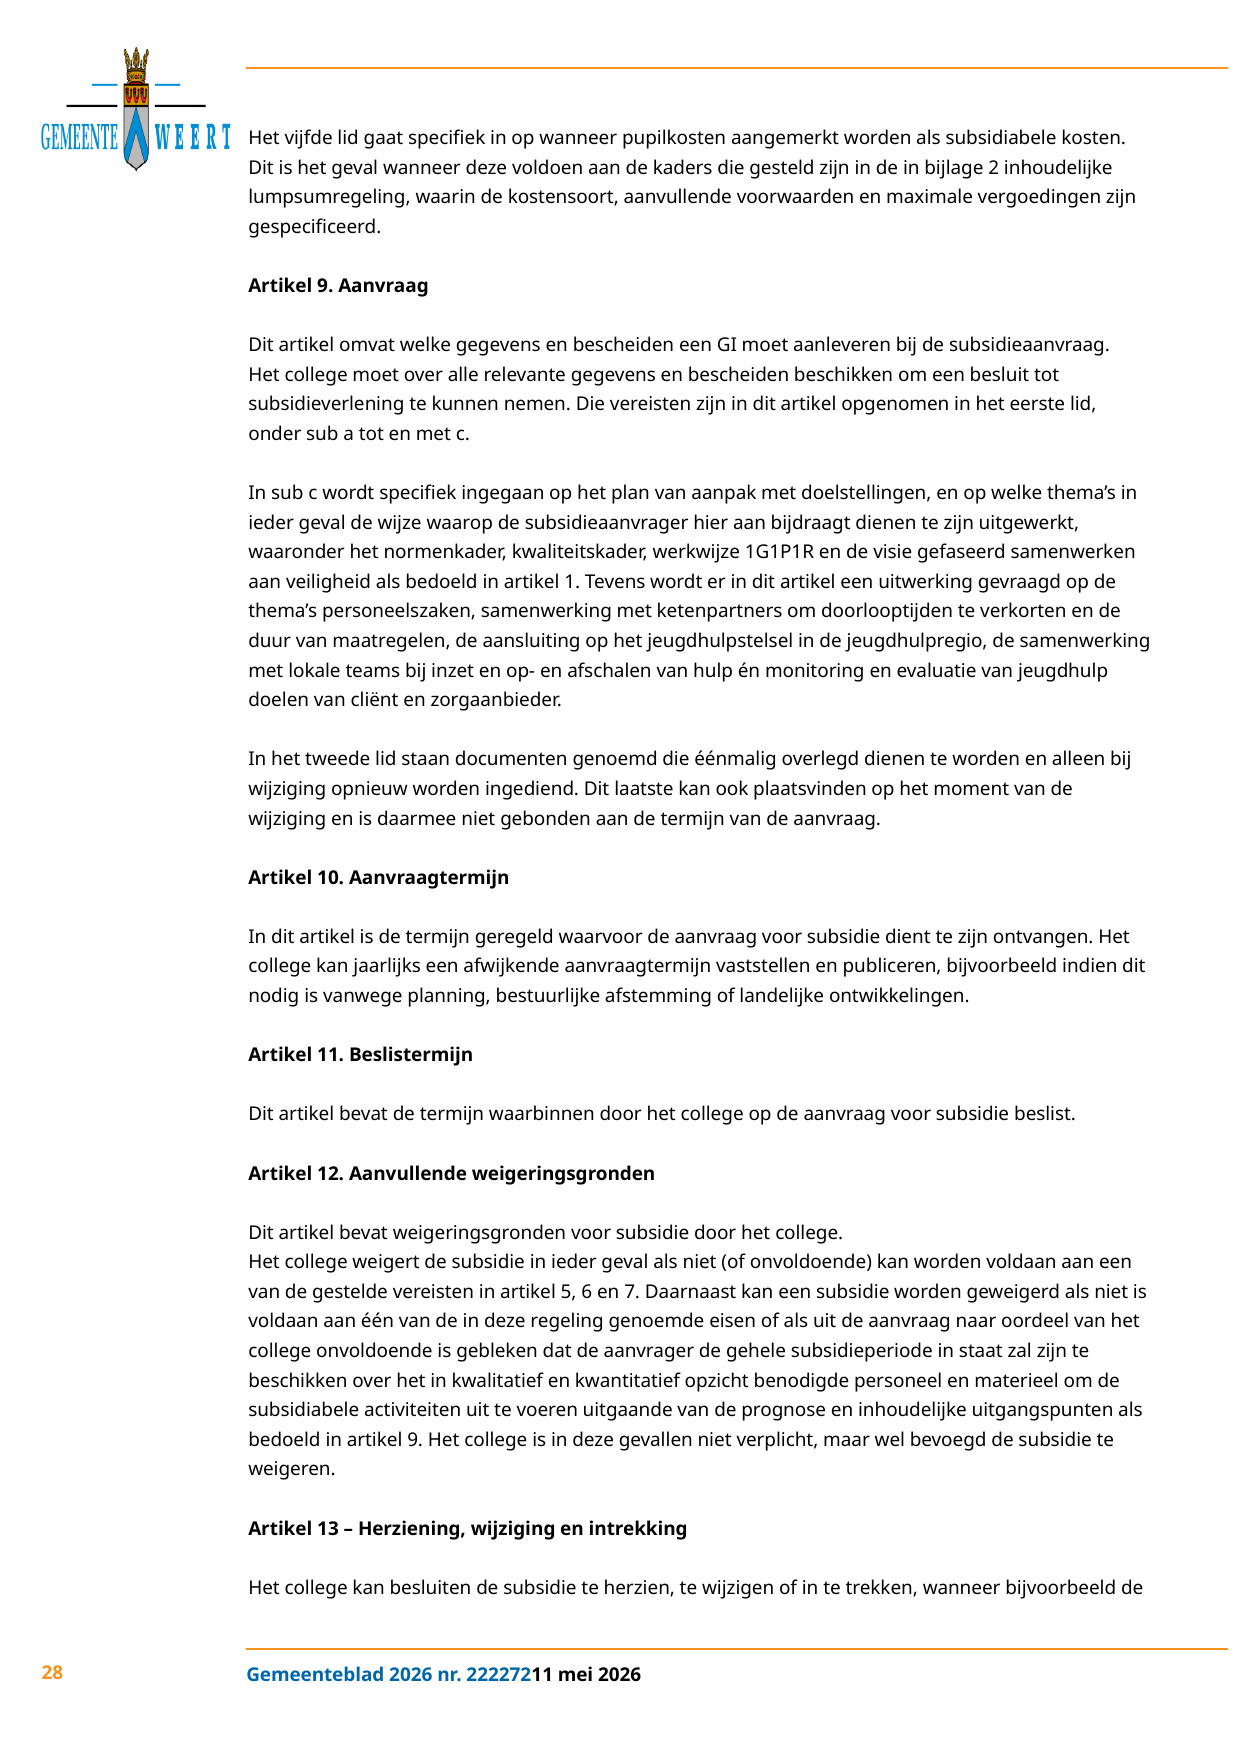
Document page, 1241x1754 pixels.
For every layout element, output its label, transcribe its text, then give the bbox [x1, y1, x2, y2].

text In dit artikel is de termijn geregeld waarvoor de aanvraag voor subsidie dient te zijn ontvangen. Het college kan jaarlijks een afwijkende aanvraagtermijn vaststellen en publiceren, bijvoorbeeld indien dit nodig is vanwege planning, bestuurlijke afstemming of landelijke ontwikkelingen. [248, 923, 1152, 1008]
text Dit artikel omvat welke gegevens en bescheiden een GI moet aanleveren bij de subsidieaanvraag. [248, 331, 1152, 357]
text Artikel 12. Aanvullende weigeringsgronden [248, 1160, 1152, 1186]
text Artikel 11. Beslistermijn [248, 1041, 1152, 1067]
text Het college moet over alle relevante gegevens en bescheiden beschikken om een besluit tot subsidieverlening te kunnen nemen. Die vereisten zijn in dit artikel opgenomen in het eerste lid, onder sub a tot en met c. [248, 361, 1152, 446]
text Het vijfde lid gaat specifiek in op wanneer pupilkosten aangemerkt worden als subsidiabele kosten. Dit is het geval wanneer deze voldoen aan de kaders die gesteld zijn in de in bijlage 2 inhoudelijke lumpsumregeling, waarin de kostensoort, aanvullende voorwaarden en maximale vergoedingen zijn gespecificeerd. [248, 124, 1152, 239]
text In sub c wordt specifiek ingegaan op het plan van aanpak met doelstellingen, en op welke thema’s in ieder geval de wijze waarop de subsidieaanvrager hier aan bijdraagt dienen te zijn uitgewerkt, waaronder het normenkader, kwaliteitskader, werkwijze 1G1P1R en de visie gefaseerd samenwerken aan veiligheid als bedoeld in artikel 1. Tevens wordt er in dit artikel een uitwerking gevraagd op de thema’s personeelszaken, samenwerking met ketenpartners om doorlooptijden te verkorten en de duur van maatregelen, de aansluiting op het jeugdhulpstelsel in de jeugdhulpregio, de samenwerking met lokale teams bij inzet en op- en afschalen van hulp én monitoring en evaluatie van jeugdhulp doelen van cliënt en zorgaanbieder. [248, 479, 1152, 712]
text Artikel 13 – Herziening, wijziging en intrekking [248, 1515, 1152, 1541]
text Dit artikel bevat weigeringsgronden voor subsidie door het college. [248, 1219, 1152, 1245]
picture [41, 47, 231, 172]
text Artikel 10. Aanvraagtermijn [248, 864, 1152, 890]
text In het tweede lid staan documenten genoemd die éénmalig overlegd dienen te worden en alleen bij wijziging opnieuw worden ingediend. Dit laatste kan ook plaatsvinden op het moment van de wijziging en is daarmee niet gebonden aan de termijn van de aanvraag. [248, 746, 1152, 831]
text Het college weigert de subsidie in ieder geval als niet (of onvoldoende) kan worden voldaan aan een van de gestelde vereisten in artikel 5, 6 en 7. Daarnaast kan een subsidie worden geweigerd als niet is voldaan aan één van de in deze regeling genoemde eisen of als uit de aanvraag naar oordeel van het college onvoldoende is gebleken dat de aanvrager de gehele subsidieperiode in staat zal zijn te beschikken over het in kwalitatief en kwantitatief opzicht benodigde personeel en materieel om de subsidiabele activiteiten uit te voeren uitgaande van de prognose en inhoudelijke uitgangspunten als bedoeld in artikel 9. Het college is in deze gevallen niet verplicht, maar wel bevoegd de subsidie te weigeren. [248, 1248, 1152, 1481]
text Artikel 9. Aanvraag [248, 272, 1152, 298]
text Dit artikel bevat de termijn waarbinnen door het college op de aanvraag voor subsidie beslist. [248, 1101, 1152, 1126]
text Het college kan besluiten de subsidie te herzien, te wijzigen of in te trekken, wanneer bijvoorbeeld de [248, 1574, 1152, 1600]
